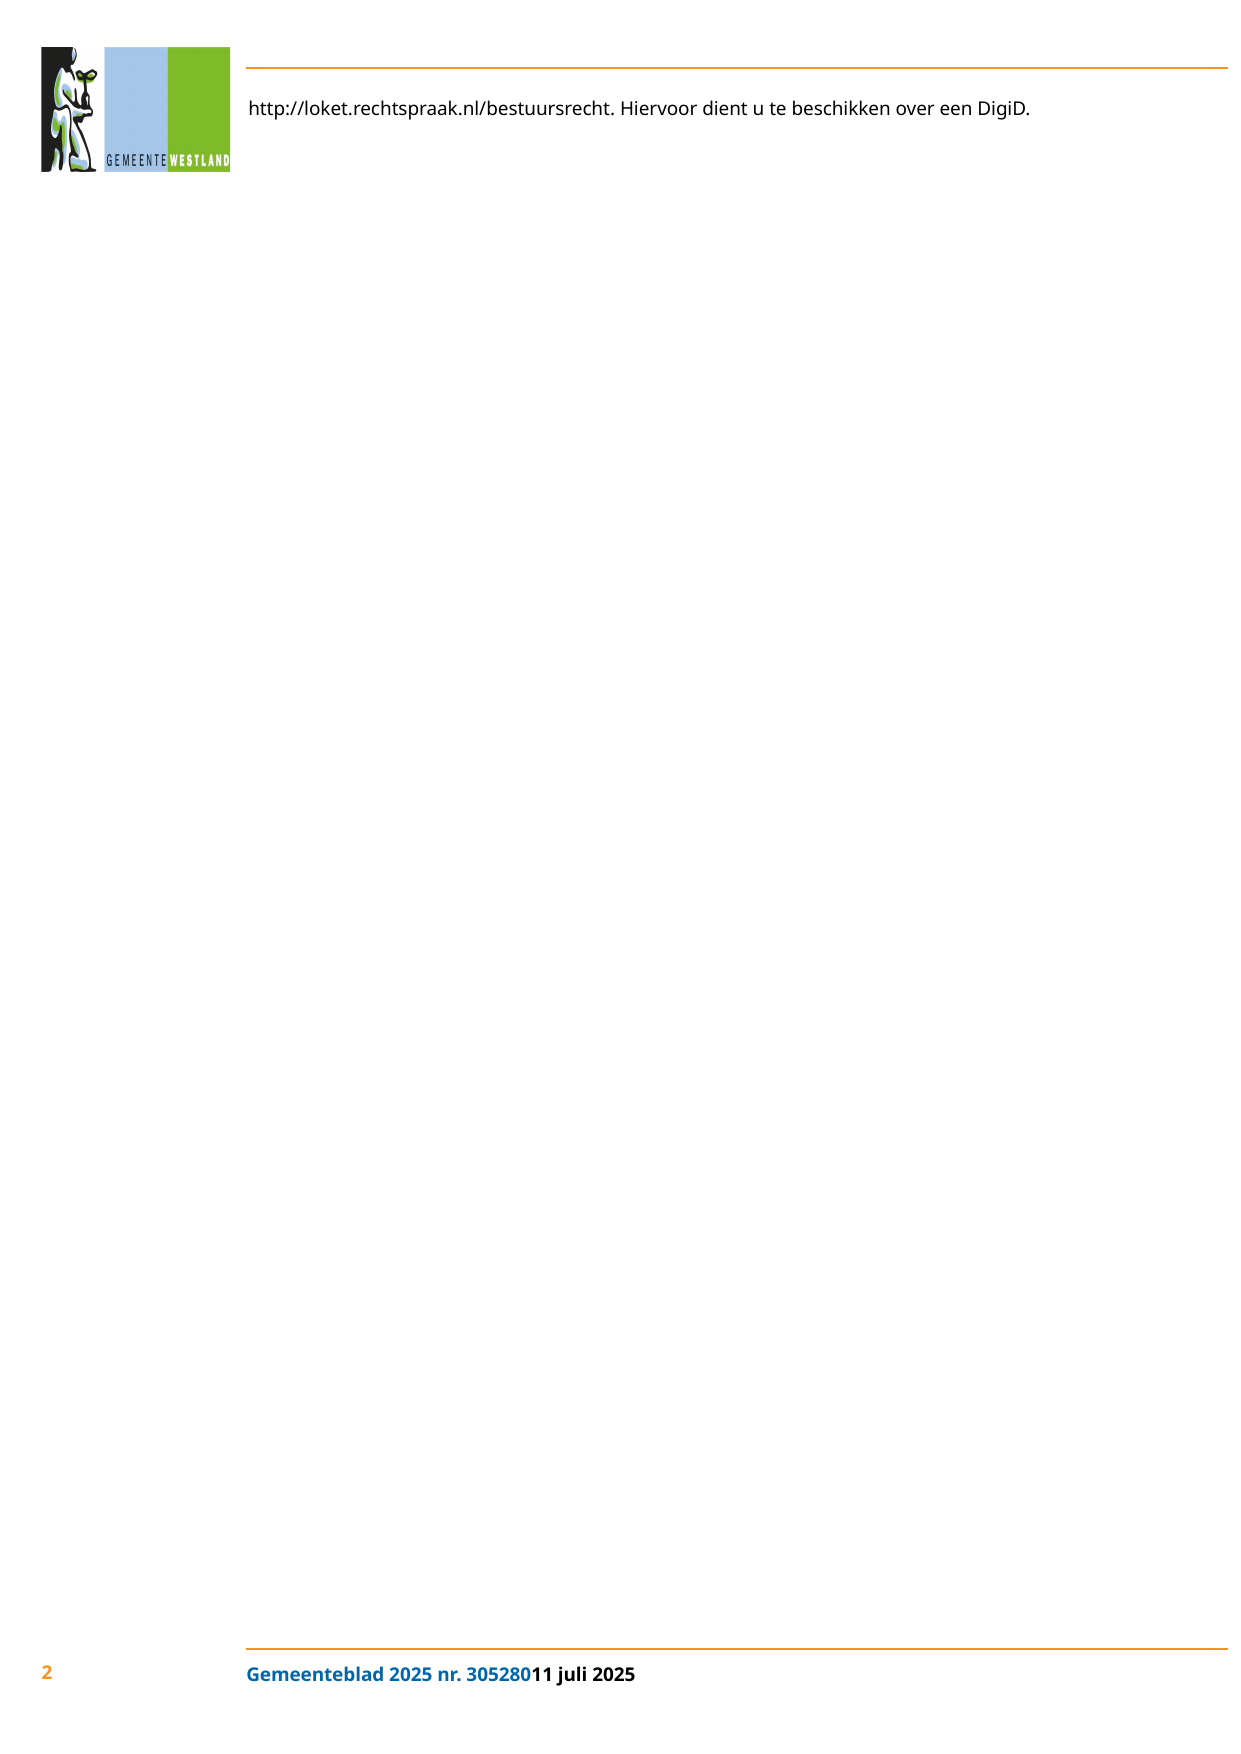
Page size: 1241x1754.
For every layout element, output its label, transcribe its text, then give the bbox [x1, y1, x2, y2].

picture [41, 47, 231, 172]
text http://loket.rechtspraak.nl/bestuursrecht. Hiervoor dient u te beschikken over een DigiD. [248, 95, 1152, 121]
